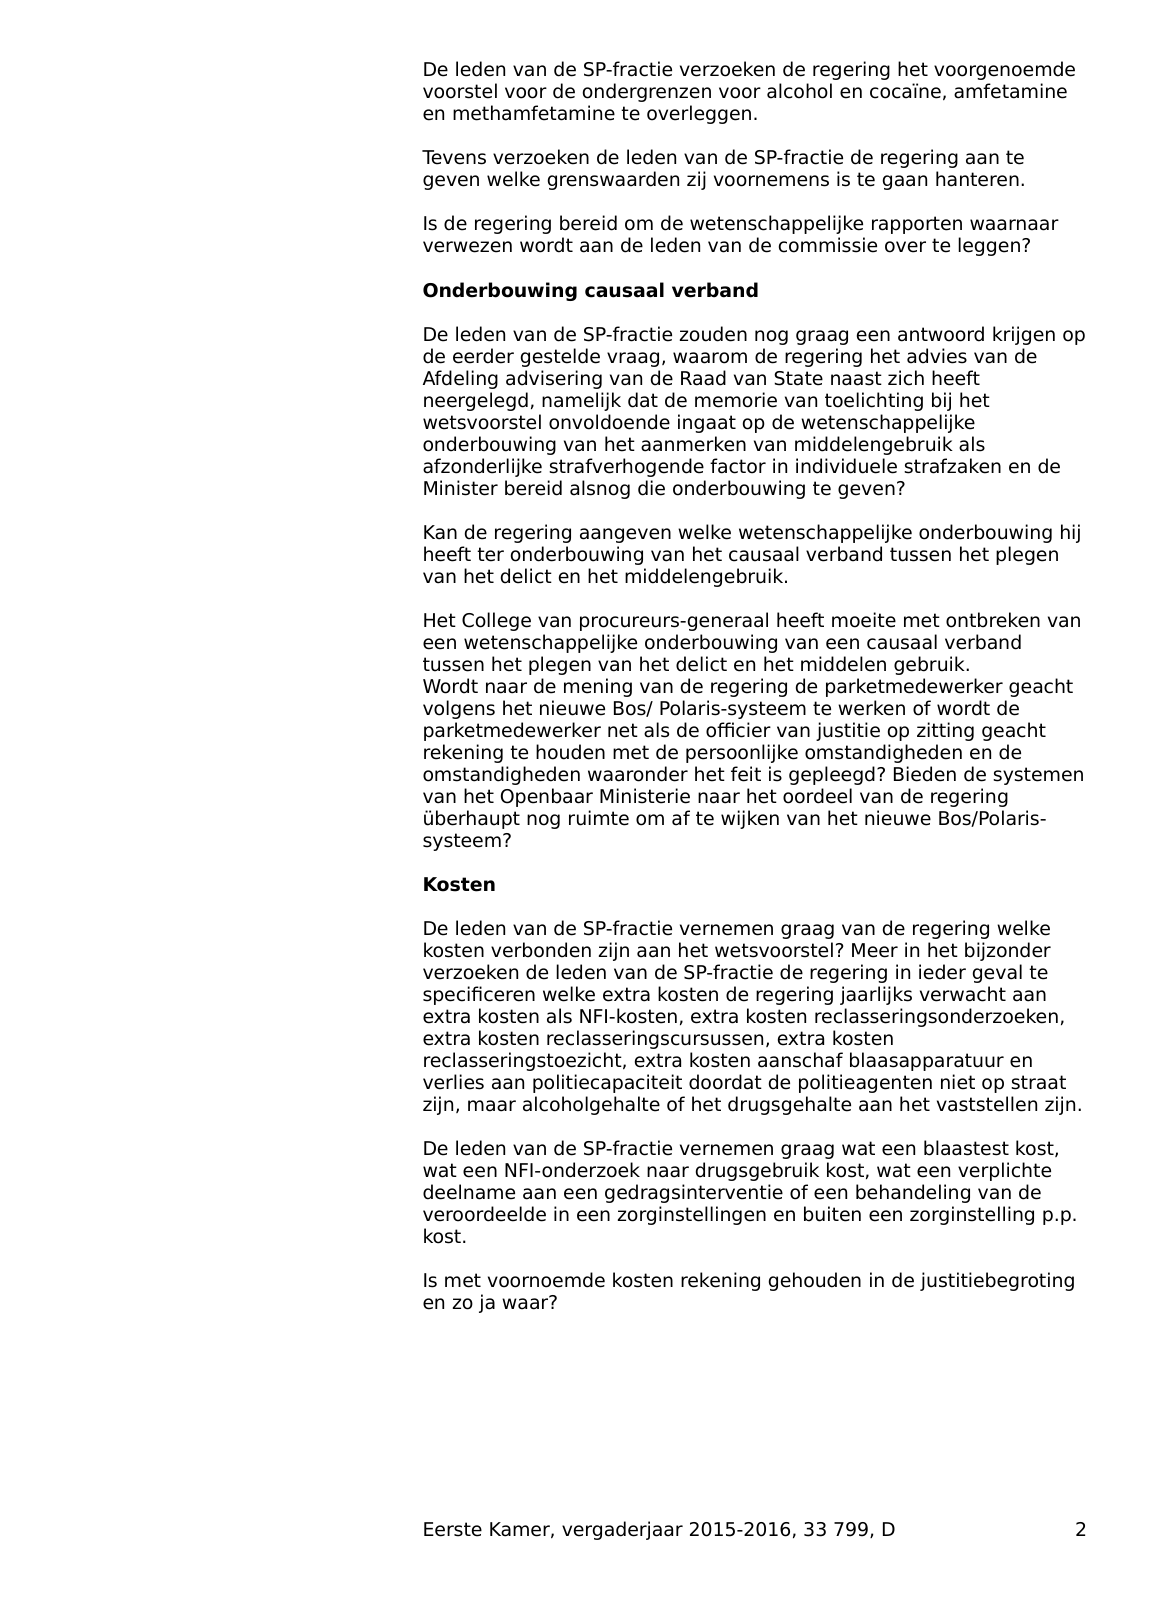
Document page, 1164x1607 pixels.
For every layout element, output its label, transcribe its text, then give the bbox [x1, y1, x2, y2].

text Kan de regering aangeven welke wetenschappelijke onderbouwing hij heeft ter onderbouwing van het causaal verband tussen het plegen van het delict en het middelengebruik. [422, 522, 1087, 588]
text Wordt naar de mening van de regering de parketmedewerker geacht volgens het nieuwe Bos/ Polaris-systeem te werken of wordt de parketmedewerker net als de officier van justitie op zitting geacht rekening te houden met de persoonlijke omstandigheden en de omstandigheden waaronder het feit is gepleegd? Bieden de systemen van het Openbaar Ministerie naar het oordeel van de regering überhaupt nog ruimte om af te wijken van het nieuwe Bos/Polaris-systeem? [422, 676, 1087, 852]
text Het College van procureurs-generaal heeft moeite met ontbreken van een wetenschappelijke onderbouwing van een causaal verband tussen het plegen van het delict en het middelen gebruik. [422, 610, 1087, 676]
text Is de regering bereid om de wetenschappelijke rapporten waarnaar verwezen wordt aan de leden van de commissie over te leggen? [422, 213, 1087, 257]
text De leden van de SP-fractie vernemen graag van de regering welke kosten verbonden zijn aan het wetsvoorstel? Meer in het bijzonder verzoeken de leden van de SP-fractie de regering in ieder geval te specificeren welke extra kosten de regering jaarlijks verwacht aan extra kosten als NFI-kosten, extra kosten reclasseringsonderzoeken, extra kosten reclasseringscursussen, extra kosten reclasseringstoezicht, extra kosten aanschaf blaasapparatuur en verlies aan politiecapaciteit doordat de politieagenten niet op straat zijn, maar alcoholgehalte of het drugsgehalte aan het vaststellen zijn. [422, 918, 1087, 1116]
text De leden van de SP-fractie vernemen graag wat een blaastest kost, wat een NFI-onderzoek naar drugsgebruik kost, wat een verplichte deelname aan een gedragsinterventie of een behandeling van de veroordeelde in een zorginstellingen en buiten een zorginstelling p.p. kost. [422, 1138, 1087, 1248]
subtitle Onderbouwing causaal verband [422, 279, 1087, 301]
text De leden van de SP-fractie verzoeken de regering het voorgenoemde voorstel voor de ondergrenzen voor alcohol en cocaïne, amfetamine en methamfetamine te overleggen. [422, 59, 1087, 125]
text Tevens verzoeken de leden van de SP-fractie de regering aan te geven welke grenswaarden zij voornemens is te gaan hanteren. [422, 147, 1087, 191]
text De leden van de SP-fractie zouden nog graag een antwoord krijgen op de eerder gestelde vraag, waarom de regering het advies van de Afdeling advisering van de Raad van State naast zich heeft neergelegd, namelijk dat de memorie van toelichting bij het wetsvoorstel onvoldoende ingaat op de wetenschappelijke onderbouwing van het aanmerken van middelengebruik als afzonderlijke strafverhogende factor in individuele strafzaken en de Minister bereid alsnog die onderbouwing te geven? [422, 324, 1087, 499]
text Is met voornoemde kosten rekening gehouden in de justitiebegroting en zo ja waar? [422, 1270, 1087, 1314]
subtitle Kosten [422, 874, 1087, 896]
